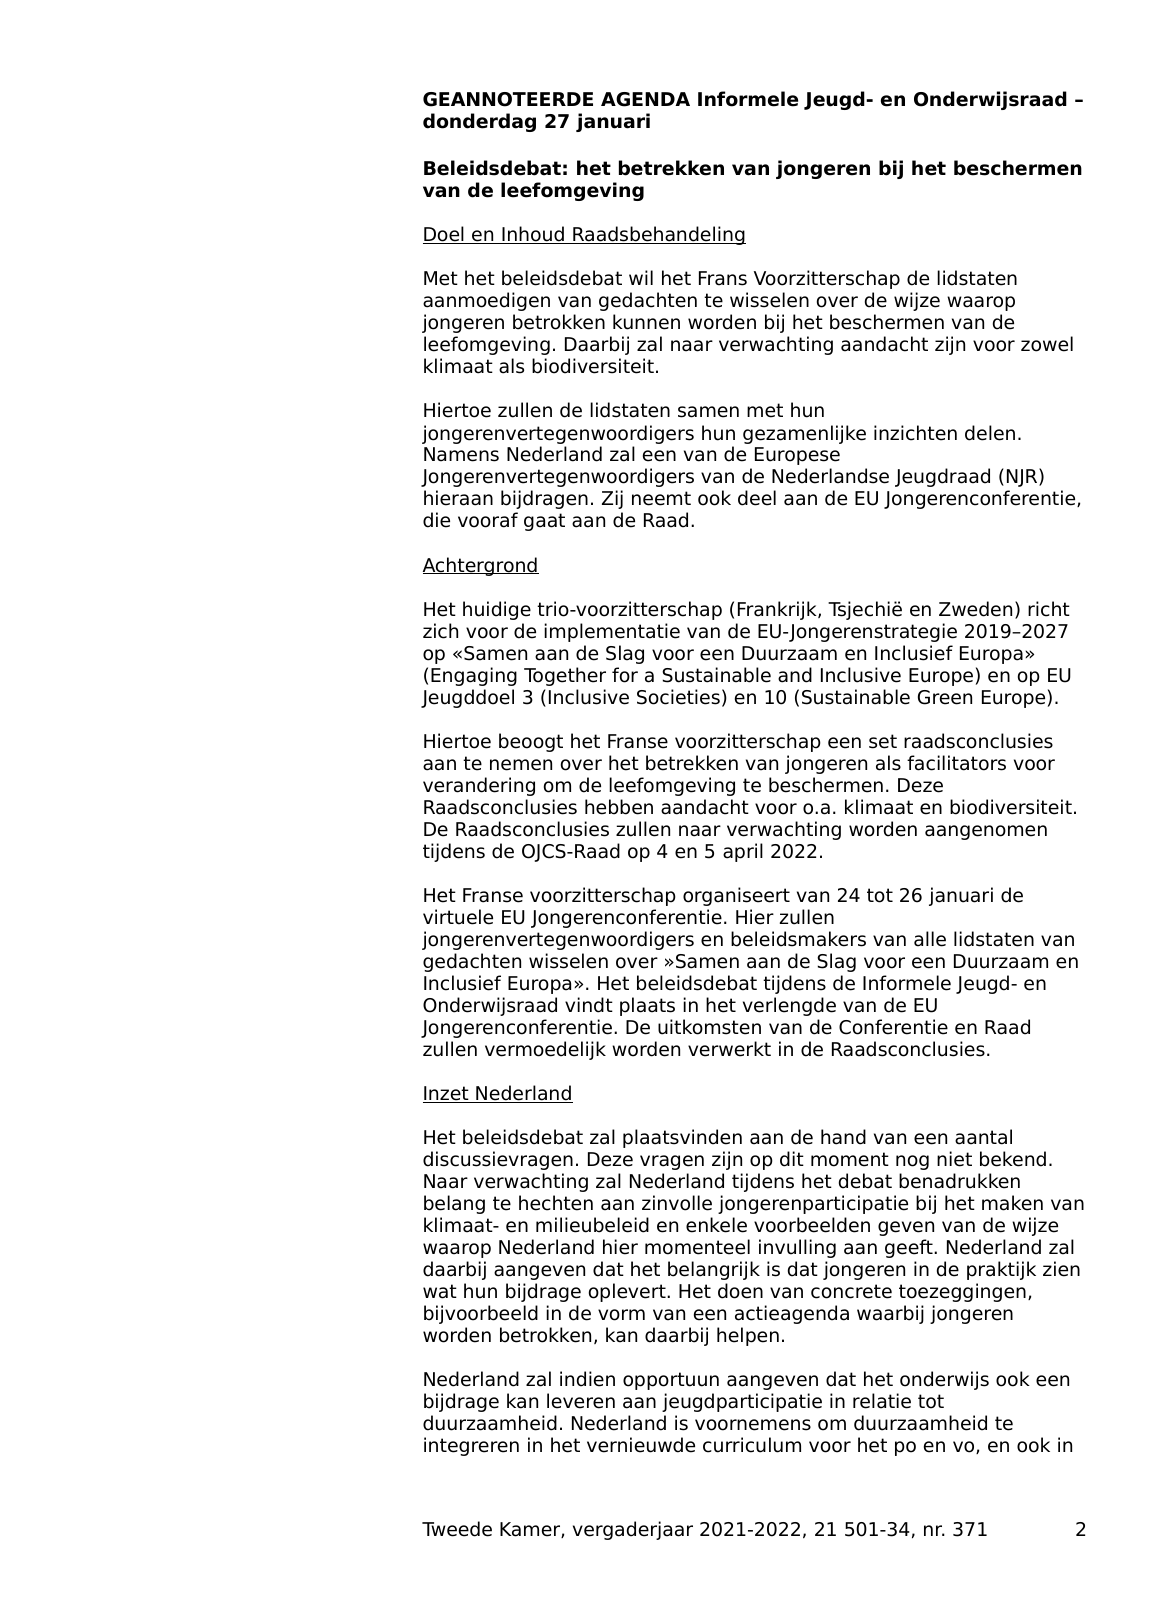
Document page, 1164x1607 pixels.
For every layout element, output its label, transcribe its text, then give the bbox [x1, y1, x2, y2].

subtitle Beleidsdebat: het betrekken van jongeren bij het beschermen van de leefomgeving [422, 158, 1087, 202]
text Het Franse voorzitterschap organiseert van 24 tot 26 januari de virtuele EU Jongerenconferentie. Hier zullen jongerenvertegenwoordigers en beleidsmakers van alle lidstaten van gedachten wisselen over »Samen aan de Slag voor een Duurzaam en Inclusief Europa». Het beleidsdebat tijdens de Informele Jeugd- en Onderwijsraad vindt plaats in het verlengde van de EU Jongerenconferentie. De uitkomsten van de Conferentie en Raad zullen vermoedelijk worden verwerkt in de Raadsconclusies. [422, 885, 1087, 1061]
text Het huidige trio-voorzitterschap (Frankrijk, Tsjechië en Zweden) richt zich voor de implementatie van de EU-Jongerenstrategie 2019–2027 op «Samen aan de Slag voor een Duurzaam en Inclusief Europa» (Engaging Together for a Sustainable and Inclusive Europe) en op EU Jeugddoel 3 (Inclusive Societies) en 10 (Sustainable Green Europe). [422, 599, 1087, 708]
text Nederland zal indien opportuun aangeven dat het onderwijs ook een bijdrage kan leveren aan jeugdparticipatie in relatie tot duurzaamheid. Nederland is voornemens om duurzaamheid te integreren in het vernieuwde curriculum voor het po en vo, en ook in [422, 1369, 1087, 1457]
subtitle Doel en Inhoud Raadsbehandeling [422, 224, 1087, 246]
subtitle Inzet Nederland [422, 1083, 1087, 1105]
text Hiertoe beoogt het Franse voorzitterschap een set raadsconclusies aan te nemen over het betrekken van jongeren als facilitators voor verandering om de leefomgeving te beschermen. Deze Raadsconclusies hebben aandacht voor o.a. klimaat en biodiversiteit. De Raadsconclusies zullen naar verwachting worden aangenomen tijdens de OJCS-Raad op 4 en 5 april 2022. [422, 731, 1087, 863]
subtitle GEANNOTEERDE AGENDA Informele Jeugd- en Onderwijsraad – donderdag 27 januari [422, 89, 1087, 133]
text Met het beleidsdebat wil het Frans Voorzitterschap de lidstaten aanmoedigen van gedachten te wisselen over de wijze waarop jongeren betrokken kunnen worden bij het beschermen van de leefomgeving. Daarbij zal naar verwachting aandacht zijn voor zowel klimaat als biodiversiteit. [422, 268, 1087, 378]
text Hiertoe zullen de lidstaten samen met hun jongerenvertegenwoordigers hun gezamenlijke inzichten delen. Namens Nederland zal een van de Europese Jongerenvertegenwoordigers van de Nederlandse Jeugdraad (NJR) hieraan bijdragen. Zij neemt ook deel aan de EU Jongerenconferentie, die vooraf gaat aan de Raad. [422, 400, 1087, 532]
subtitle Achtergrond [422, 554, 1087, 576]
text Het beleidsdebat zal plaatsvinden aan de hand van een aantal discussievragen. Deze vragen zijn op dit moment nog niet bekend. Naar verwachting zal Nederland tijdens het debat benadrukken belang te hechten aan zinvolle jongerenparticipatie bij het maken van klimaat- en milieubeleid en enkele voorbeelden geven van de wijze waarop Nederland hier momenteel invulling aan geeft. Nederland zal daarbij aangeven dat het belangrijk is dat jongeren in de praktijk zien wat hun bijdrage oplevert. Het doen van concrete toezeggingen, bijvoorbeeld in de vorm van een actieagenda waarbij jongeren worden betrokken, kan daarbij helpen. [422, 1127, 1087, 1347]
